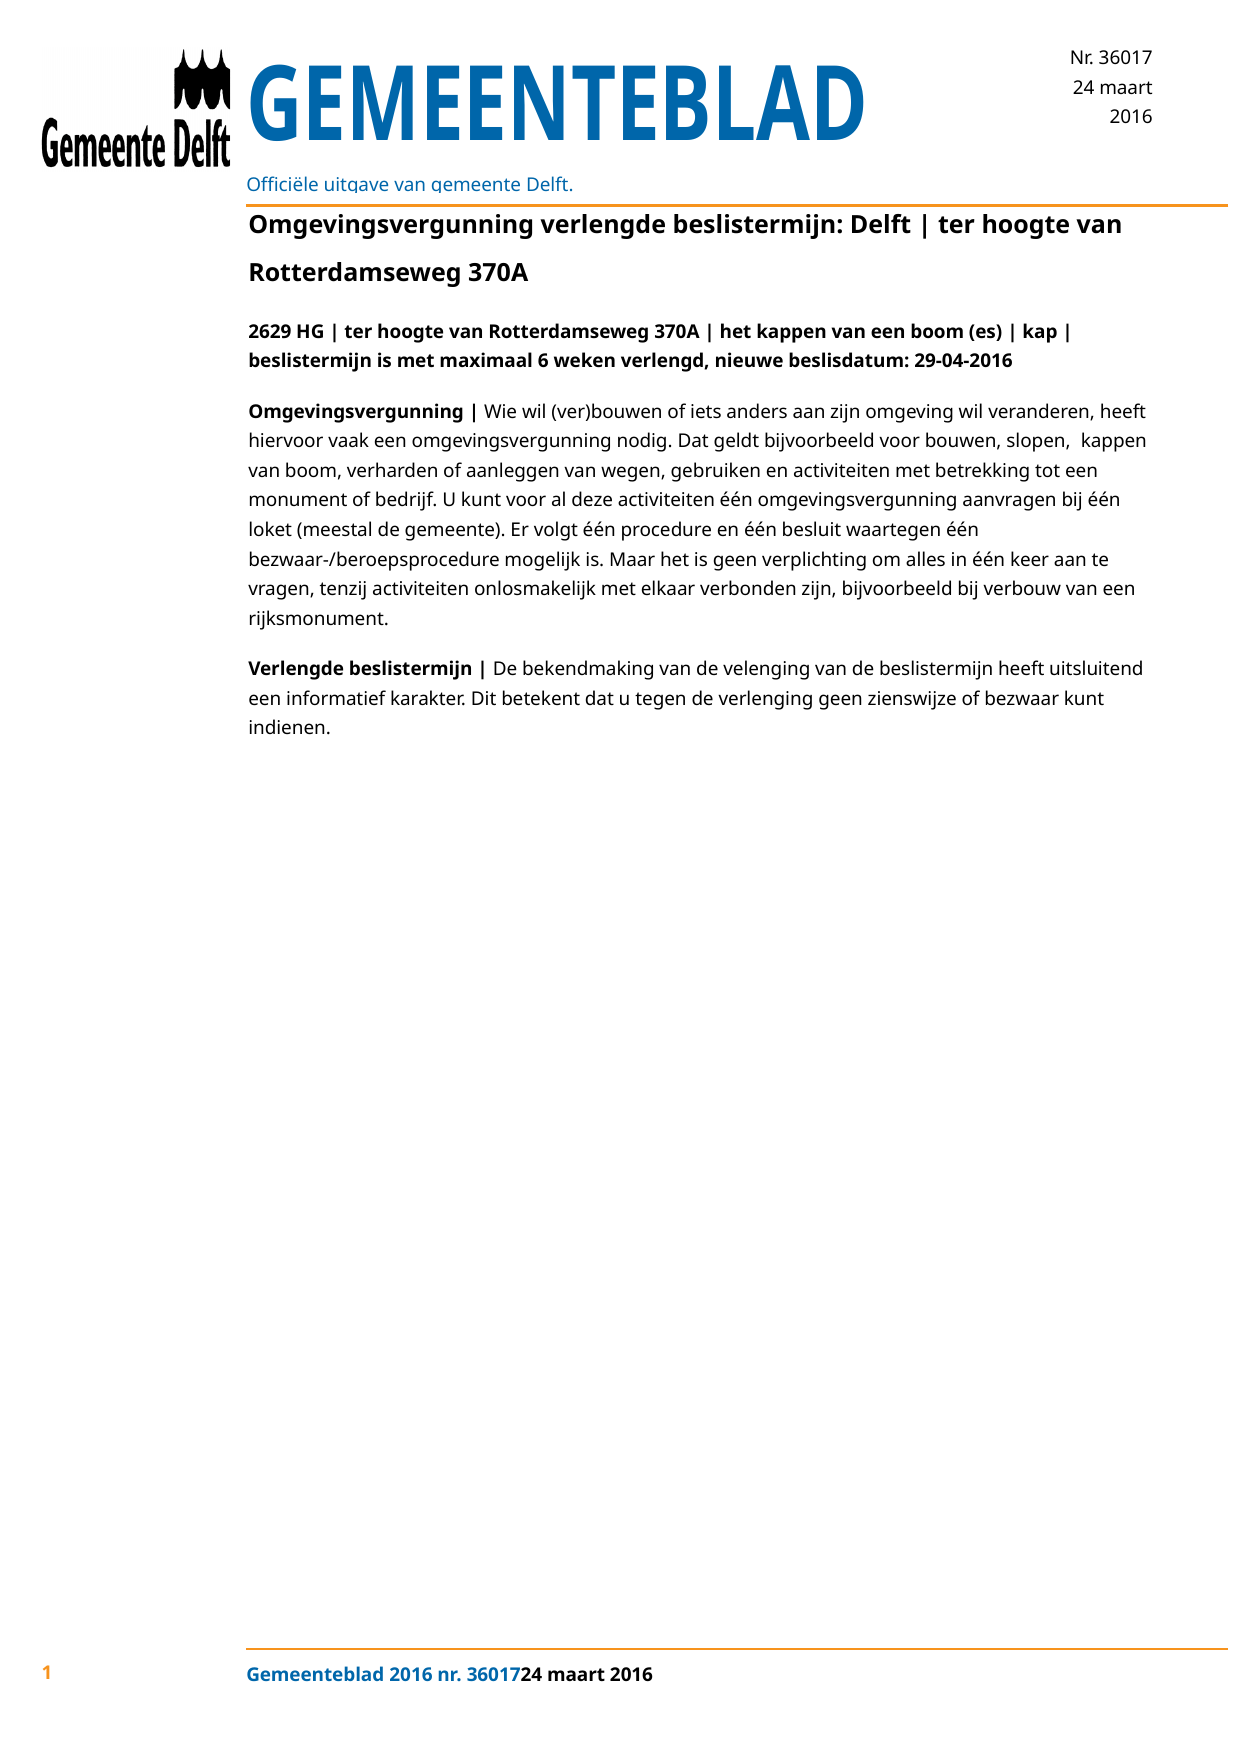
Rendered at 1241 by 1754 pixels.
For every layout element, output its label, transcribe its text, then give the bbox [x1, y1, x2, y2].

text Omgevingsvergunning verlengde beslistermijn: Delft | ter hoogte van Rotterdamseweg 370A [248, 207, 1152, 288]
text 2629 HG | ter hoogte van Rotterdamseweg 370A | het kappen van een boom (es) | kap | beslistermijn is met maximaal 6 weken verlengd, nieuwe beslisdatum: 29-04-2016 [248, 318, 1152, 373]
text Omgevingsvergunning | Wie wil (ver)bouwen of iets anders aan zijn omgeving wil veranderen, heeft hiervoor vaak een omgevingsvergunning nodig. Dat geldt bijvoorbeeld voor bouwen, slopen, kappen van boom, verharden of aanleggen van wegen, gebruiken en activiteiten met betrekking tot een monument of bedrijf. U kunt voor al deze activiteiten één omgevingsvergunning aanvragen bij één loket (meestal de gemeente). Er volgt één procedure en één besluit waartegen één bezwaar-/beroepsprocedure mogelijk is. Maar het is geen verplichting om alles in één keer aan te vragen, tenzij activiteiten onlosmakelijk met elkaar verbonden zijn, bijvoorbeeld bij verbouw van een rijksmonument. [248, 398, 1152, 631]
picture [41, 47, 231, 172]
text Verlengde beslistermijn | De bekendmaking van de velenging van de beslistermijn heeft uitsluitend een informatief karakter. Dit betekent dat u tegen de verlenging geen zienswijze of bezwaar kunt indienen. [248, 655, 1152, 740]
